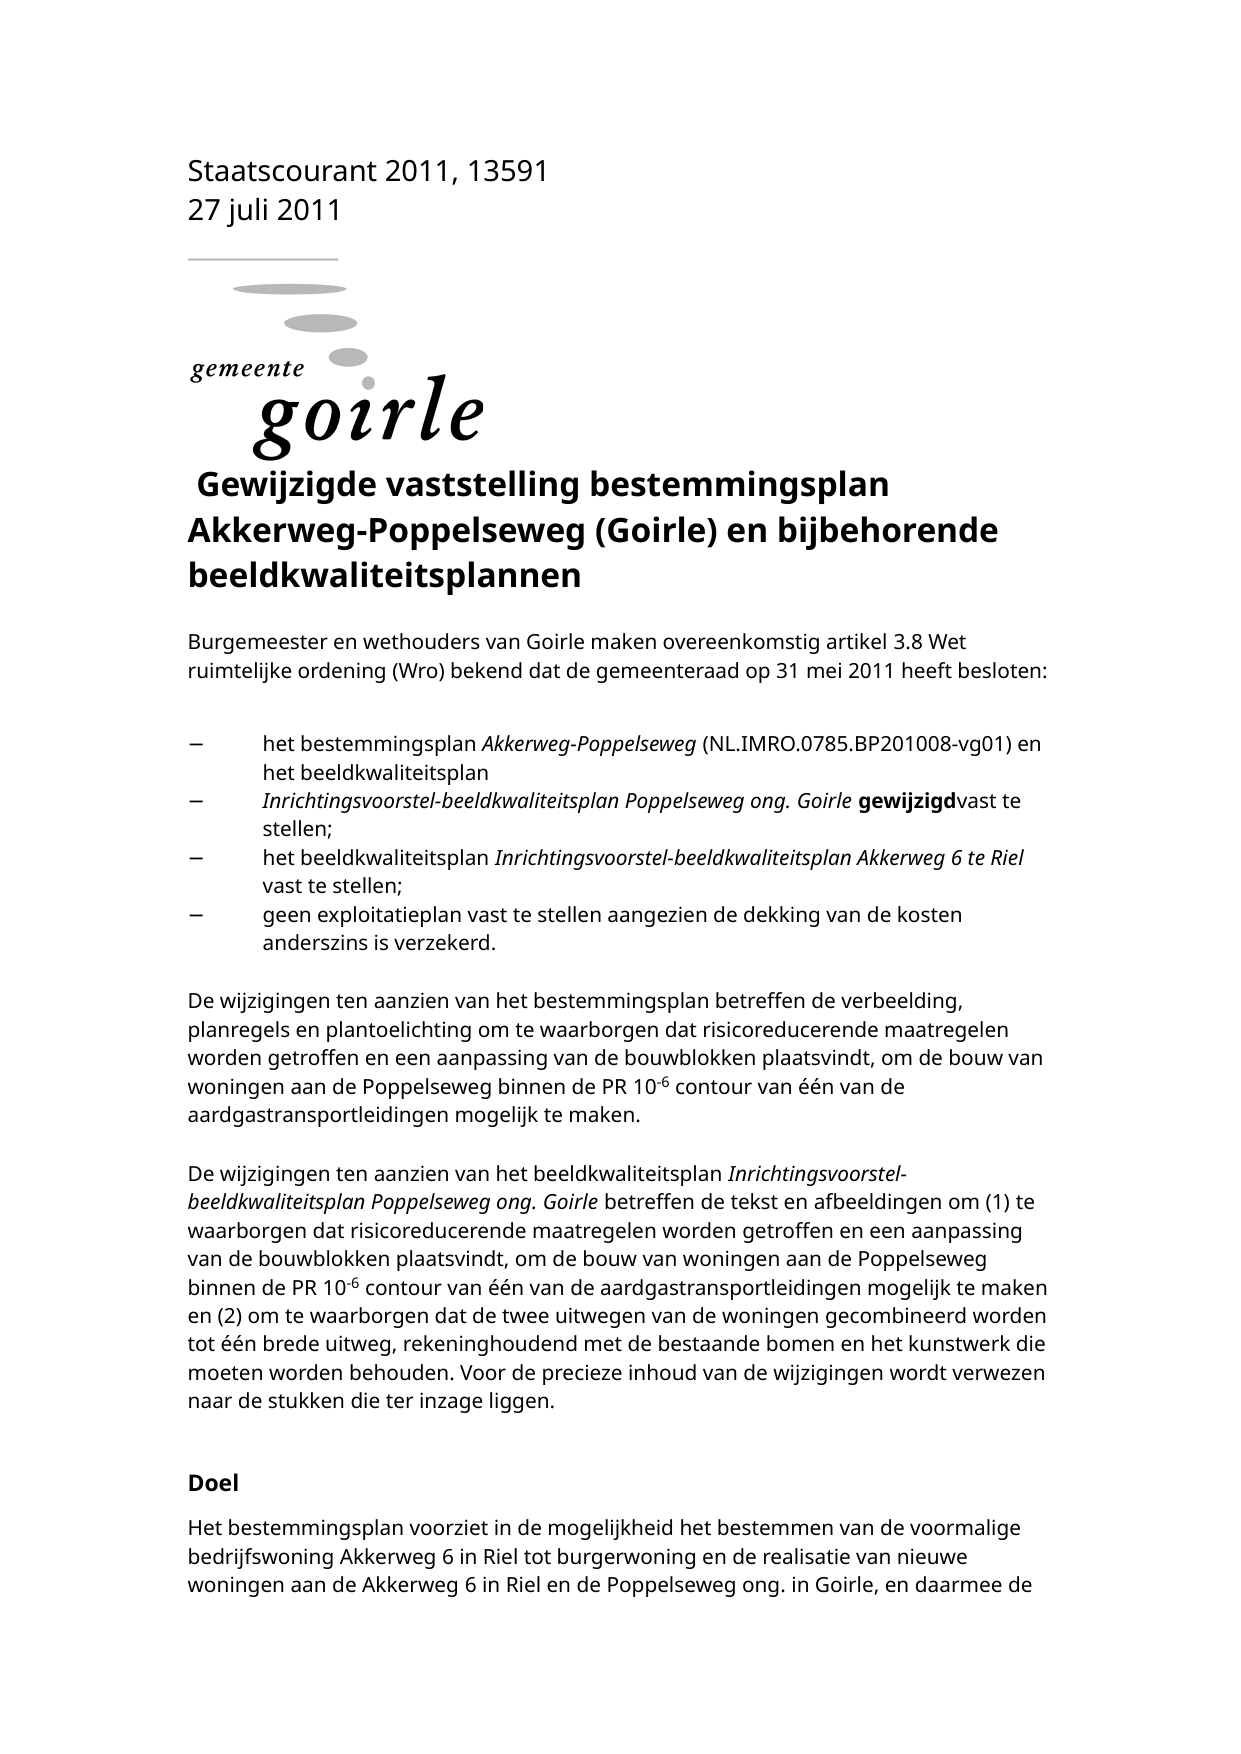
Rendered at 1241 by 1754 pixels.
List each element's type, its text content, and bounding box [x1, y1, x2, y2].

subtitle Gewijzigde vaststelling bestemmingsplan Akkerweg-Poppelseweg (Goirle) en bijbehorende beeldkwaliteitsplannen [187, 271, 1053, 597]
picture [187, 258, 484, 461]
list Inrichtingsvoorstel-beeldkwaliteitsplan Poppelseweg ong. Goirle gewijzigdvast te stellen; [187, 786, 1053, 843]
list geen exploitatieplan vast te stellen aangezien de dekking van de kosten anderszins is verzekerd. [187, 900, 1053, 957]
text De wijzigingen ten aanzien van het beeldkwaliteitsplan Inrichtingsvoorstel-beeldkwaliteitsplan Poppelseweg ong. Goirle betreffen de tekst en afbeeldingen om (1) te waarborgen dat risicoreducerende maatregelen worden getroffen en een aanpassing van de bouwblokken plaatsvindt, om de bouw van woningen aan de Poppelseweg binnen de PR 10-6 contour van één van de aardgastransportleidingen mogelijk te maken en (2) om te waarborgen dat de twee uitwegen van de woningen gecombineerd worden tot één brede uitweg, rekeninghoudend met de bestaande bomen en het kunstwerk die moeten worden behouden. Voor de precieze inhoud van de wijzigingen wordt verwezen naar de stukken die ter inzage liggen. [187, 1159, 1053, 1415]
text 27 juli 2011 [187, 190, 1053, 229]
text Staatscourant 2011, 13591 [187, 150, 1053, 190]
list het bestemmingsplan Akkerweg-Poppelseweg (NL.IMRO.0785.BP201008-vg01) en het beeldkwaliteitsplan [187, 729, 1053, 786]
subtitle Doel [187, 1467, 1053, 1498]
list het beeldkwaliteitsplan Inrichtingsvoorstel-beeldkwaliteitsplan Akkerweg 6 te Riel vast te stellen; [187, 843, 1053, 900]
text De wijzigingen ten aanzien van het bestemmingsplan betreffen de verbeelding, planregels en plantoelichting om te waarborgen dat risicoreducerende maatregelen worden getroffen en een aanpassing van de bouwblokken plaatsvindt, om de bouw van woningen aan de Poppelseweg binnen de PR 10-6 contour van één van de aardgastransportleidingen mogelijk te maken. [187, 987, 1053, 1129]
text Het bestemmingsplan voorziet in de mogelijkheid het bestemmen van de voormalige bedrijfswoning Akkerweg 6 in Riel tot burgerwoning en de realisatie van nieuwe woningen aan de Akkerweg 6 in Riel en de Poppelseweg ong. in Goirle, en daarmee de [187, 1513, 1053, 1599]
text Burgemeester en wethouders van Goirle maken overeenkomstig artikel 3.8 Wet ruimtelijke ordening (Wro) bekend dat de gemeenteraad op 31 mei 2011 heeft besloten: [187, 627, 1053, 684]
